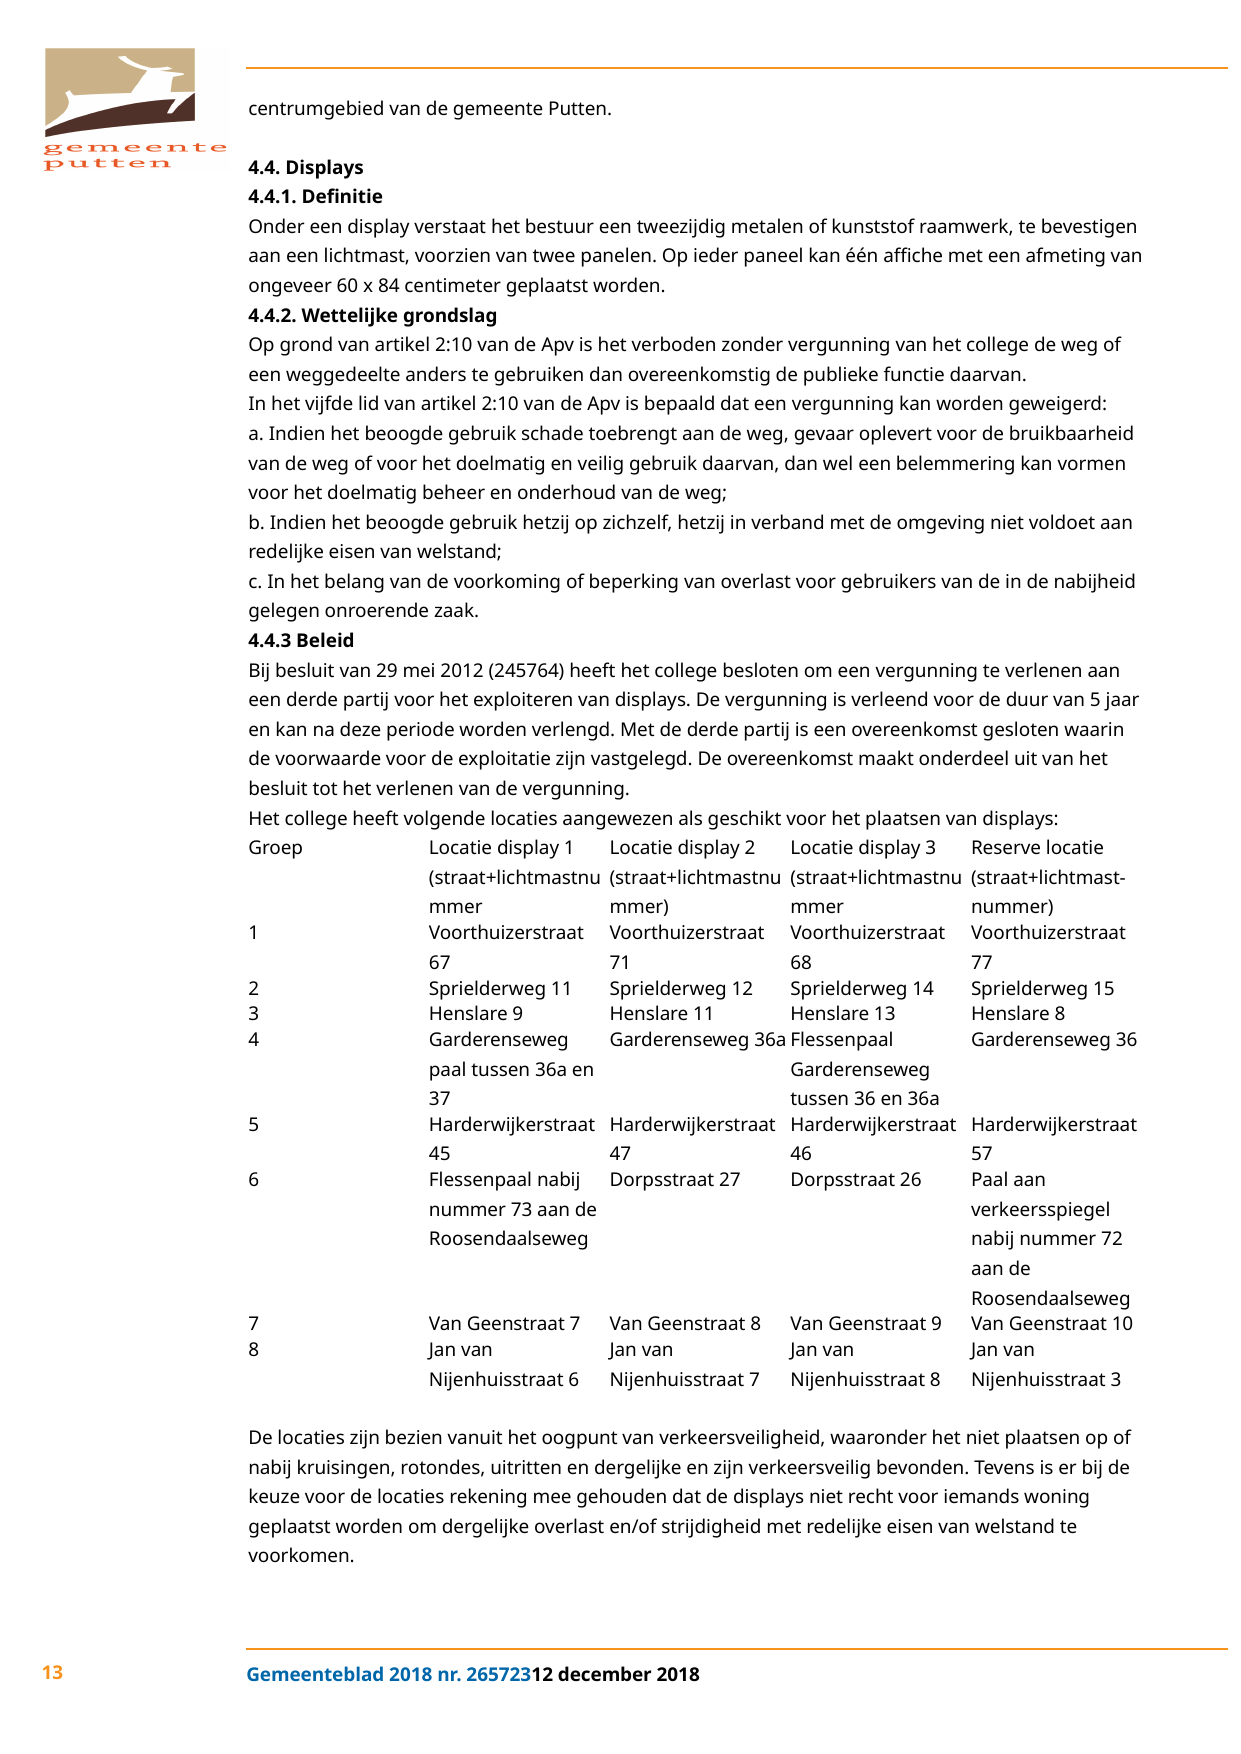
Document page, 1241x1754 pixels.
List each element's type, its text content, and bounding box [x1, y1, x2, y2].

table_cell Van Geenstraat 10 [971, 1310, 1152, 1336]
table_cell Paal aan verkeersspiegel nabij nummer 72 aan de Roosendaalseweg [971, 1166, 1152, 1310]
table_cell 1 [248, 919, 429, 975]
table_cell Garderenseweg paal tussen 36a en 37 [429, 1026, 609, 1111]
table_cell Voorthuizerstraat 67 [429, 919, 609, 975]
picture [41, 47, 231, 172]
table_cell Henslare 11 [609, 1000, 790, 1026]
table_cell 3 [248, 1000, 429, 1026]
text 4.4.1. Definitie [248, 183, 1152, 209]
table_cell Dorpsstraat 26 [790, 1166, 971, 1310]
table_cell 5 [248, 1111, 429, 1166]
table_cell Jan van Nijenhuisstraat 8 [790, 1336, 971, 1391]
table_header Locatie display 3 (straat+lichtmastnummer [790, 835, 971, 919]
table_cell Van Geenstraat 8 [609, 1310, 790, 1336]
table_cell Voorthuizerstraat 77 [971, 919, 1152, 975]
table_cell Garderenseweg 36a [609, 1026, 790, 1111]
text b. Indien het beoogde gebruik hetzij op zichzelf, hetzij in verband met de omgeving niet voldoet aan redelijke eisen van welstand; [248, 509, 1152, 564]
table_cell Jan van Nijenhuisstraat 7 [609, 1336, 790, 1391]
table_cell Flessenpaal Garderenseweg tussen 36 en 36a [790, 1026, 971, 1111]
text 4.4.2. Wettelijke grondslag [248, 302, 1152, 328]
text a. Indien het beoogde gebruik schade toebrengt aan de weg, gevaar oplevert voor de bruikbaarheid van de weg of voor het doelmatig en veilig gebruik daarvan, dan wel een belemmering kan vormen voor het doelmatig beheer en onderhoud van de weg; [248, 420, 1152, 505]
table_cell Flessenpaal nabij nummer 73 aan de Roosendaalseweg [429, 1166, 609, 1310]
table_cell 2 [248, 975, 429, 1000]
table_cell Van Geenstraat 9 [790, 1310, 971, 1336]
table_header Locatie display 2 (straat+lichtmastnummer) [609, 835, 790, 919]
table_cell Sprielderweg 15 [971, 975, 1152, 1000]
table_cell Jan van Nijenhuisstraat 6 [429, 1336, 609, 1391]
table_cell Jan van Nijenhuisstraat 3 [971, 1336, 1152, 1391]
table_cell Voorthuizerstraat 68 [790, 919, 971, 975]
table_cell Harderwijkerstraat 47 [609, 1111, 790, 1166]
table_cell 8 [248, 1336, 429, 1391]
text c. In het belang van de voorkoming of beperking van overlast voor gebruikers van de in de nabijheid gelegen onroerende zaak. [248, 568, 1152, 623]
table_cell 4 [248, 1026, 429, 1111]
text Bij besluit van 29 mei 2012 (245764) heeft het college besloten om een vergunning te verlenen aan een derde partij voor het exploiteren van displays. De vergunning is verleend voor de duur van 5 jaar en kan na deze periode worden verlengd. Met de derde partij is een overeenkomst gesloten waarin de voorwaarde voor de exploitatie zijn vastgelegd. De overeenkomst maakt onderdeel uit van het besluit tot het verlenen van de vergunning. [248, 657, 1152, 801]
table_cell Henslare 8 [971, 1000, 1152, 1026]
text In het vijfde lid van artikel 2:10 van de Apv is bepaald dat een vergunning kan worden geweigerd: [248, 391, 1152, 416]
table_header Reserve locatie (straat+lichtmast-nummer) [971, 835, 1152, 919]
text centrumgebied van de gemeente Putten. [248, 95, 1152, 121]
table_header Locatie display 1 (straat+lichtmastnummer [429, 835, 609, 919]
text De locaties zijn bezien vanuit het oogpunt van verkeersveiligheid, waaronder het niet plaatsen op of nabij kruisingen, rotondes, uitritten en dergelijke en zijn verkeersveilig bevonden. Tevens is er bij de keuze voor de locaties rekening mee gehouden dat de displays niet recht voor iemands woning geplaatst worden om dergelijke overlast en/of strijdigheid met redelijke eisen van welstand te voorkomen. [248, 1424, 1152, 1568]
table_cell Voorthuizerstraat 71 [609, 919, 790, 975]
table_header Groep [248, 835, 429, 919]
table_cell 7 [248, 1310, 429, 1336]
text Het college heeft volgende locaties aangewezen als geschikt voor het plaatsen van displays: [248, 805, 1152, 831]
table_cell Dorpsstraat 27 [609, 1166, 790, 1310]
table_cell Henslare 13 [790, 1000, 971, 1026]
table_cell Sprielderweg 12 [609, 975, 790, 1000]
table_cell 6 [248, 1166, 429, 1310]
table_cell Sprielderweg 14 [790, 975, 971, 1000]
table_cell Harderwijkerstraat 57 [971, 1111, 1152, 1166]
text Onder een display verstaat het bestuur een tweezijdig metalen of kunststof raamwerk, te bevestigen aan een lichtmast, voorzien van twee panelen. Op ieder paneel kan één affiche met een afmeting van ongeveer 60 x 84 centimeter geplaatst worden. [248, 213, 1152, 298]
table_cell Garderenseweg 36 [971, 1026, 1152, 1111]
table_cell Sprielderweg 11 [429, 975, 609, 1000]
table_cell Van Geenstraat 7 [429, 1310, 609, 1336]
table_cell Harderwijkerstraat 46 [790, 1111, 971, 1166]
table_cell Harderwijkerstraat 45 [429, 1111, 609, 1166]
text Op grond van artikel 2:10 van de Apv is het verboden zonder vergunning van het college de weg of een weggedeelte anders te gebruiken dan overeenkomstig de publieke functie daarvan. [248, 331, 1152, 387]
table_cell Henslare 9 [429, 1000, 609, 1026]
text 4.4.3 Beleid [248, 627, 1152, 653]
text 4.4. Displays [248, 154, 1152, 180]
